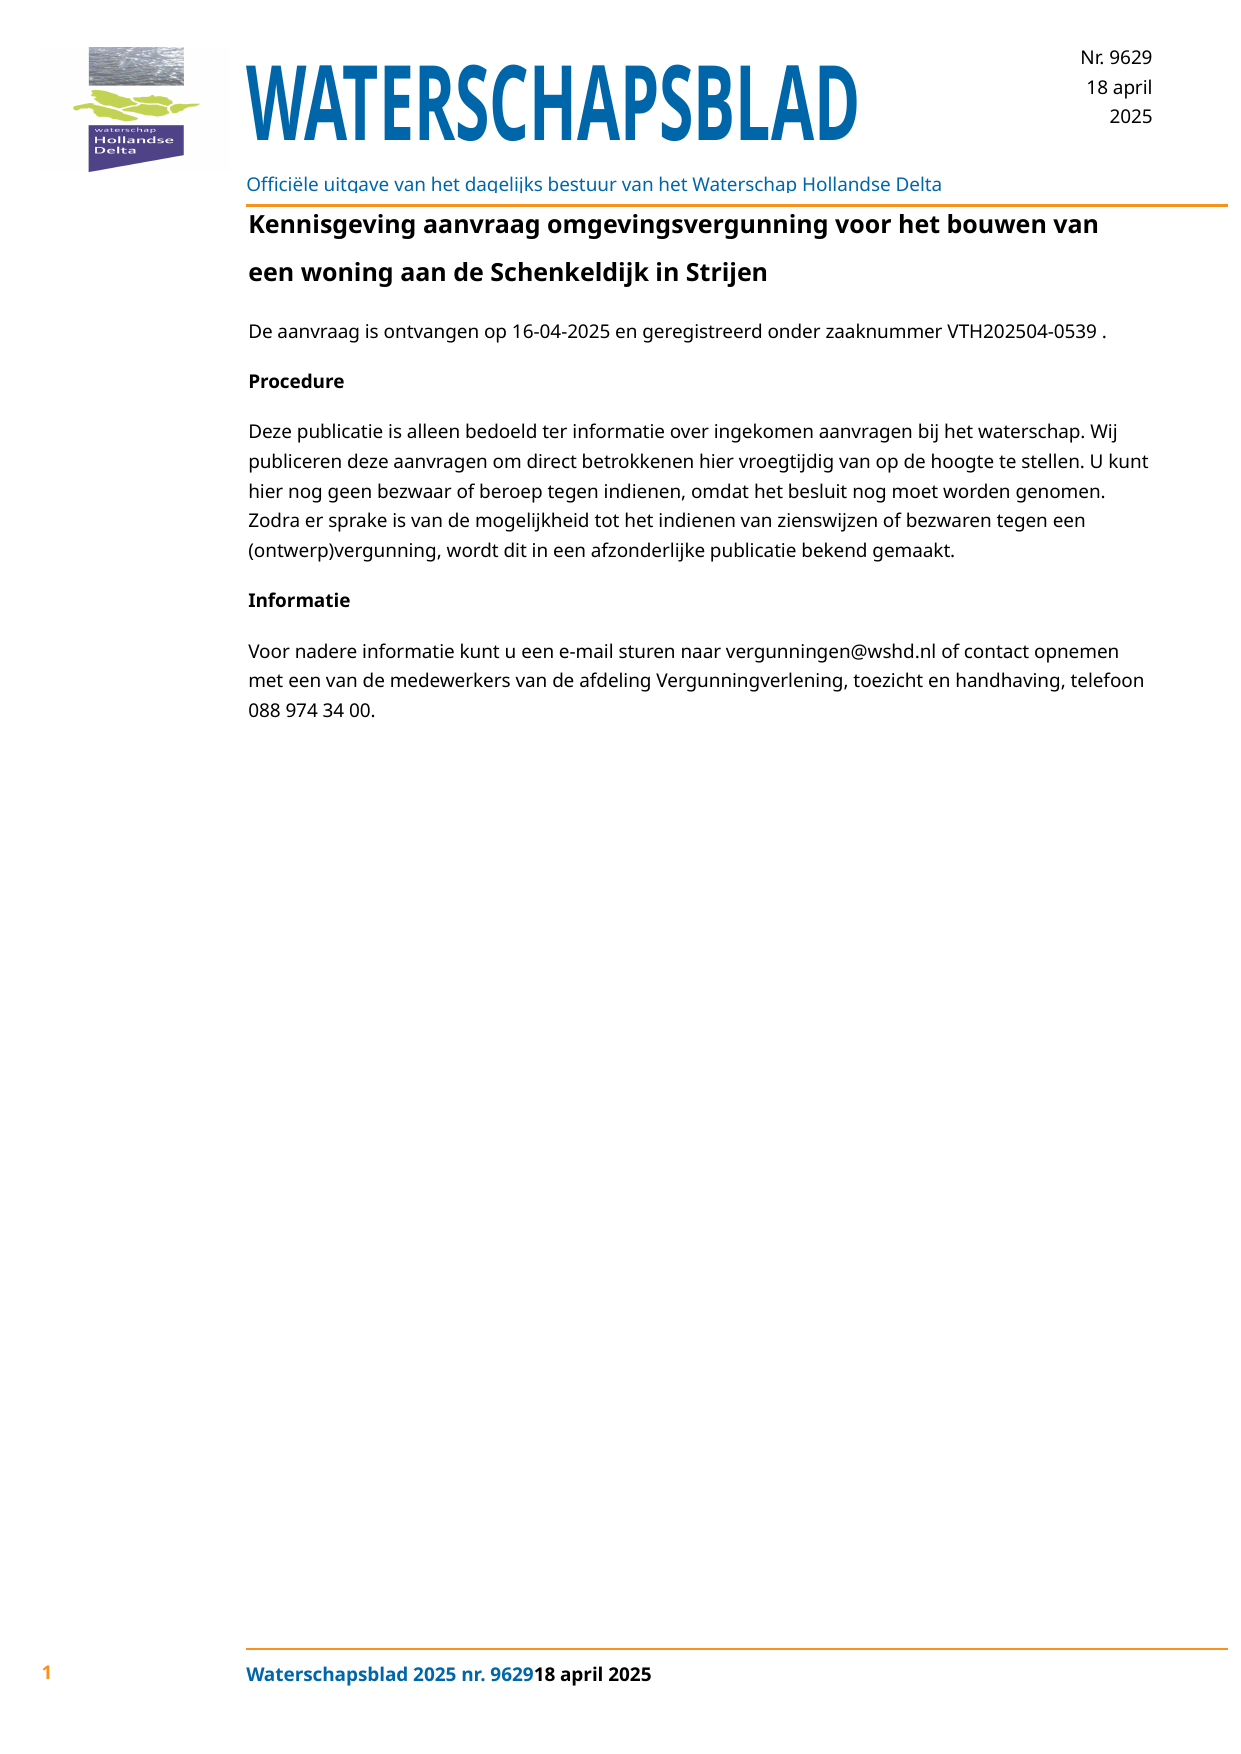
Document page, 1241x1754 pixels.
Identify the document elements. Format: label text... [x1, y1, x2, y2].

picture [41, 47, 231, 172]
text Kennisgeving aanvraag omgevingsvergunning voor het bouwen van een woning aan de Schenkeldijk in Strijen [248, 207, 1152, 288]
text Deze publicatie is alleen bedoeld ter informatie over ingekomen aanvragen bij het waterschap. Wij publiceren deze aanvragen om direct betrokkenen hier vroegtijdig van op de hoogte te stellen. U kunt hier nog geen bezwaar of beroep tegen indienen, omdat het besluit nog moet worden genomen. Zodra er sprake is van de mogelijkheid tot het indienen van zienswijzen of bezwaren tegen een (ontwerp)vergunning, wordt dit in een afzonderlijke publicatie bekend gemaakt. [248, 419, 1152, 563]
text Procedure [248, 368, 1152, 394]
text De aanvraag is ontvangen op 16-04-2025 en geregistreerd onder zaaknummer VTH202504-0539 . [248, 318, 1152, 344]
text Informatie [248, 587, 1152, 613]
text Voor nadere informatie kunt u een e-mail sturen naar vergunningen@wshd.nl of contact opnemen met een van de medewerkers van de afdeling Vergunningverlening, toezicht en handhaving, telefoon 088 974 34 00. [248, 638, 1152, 723]
